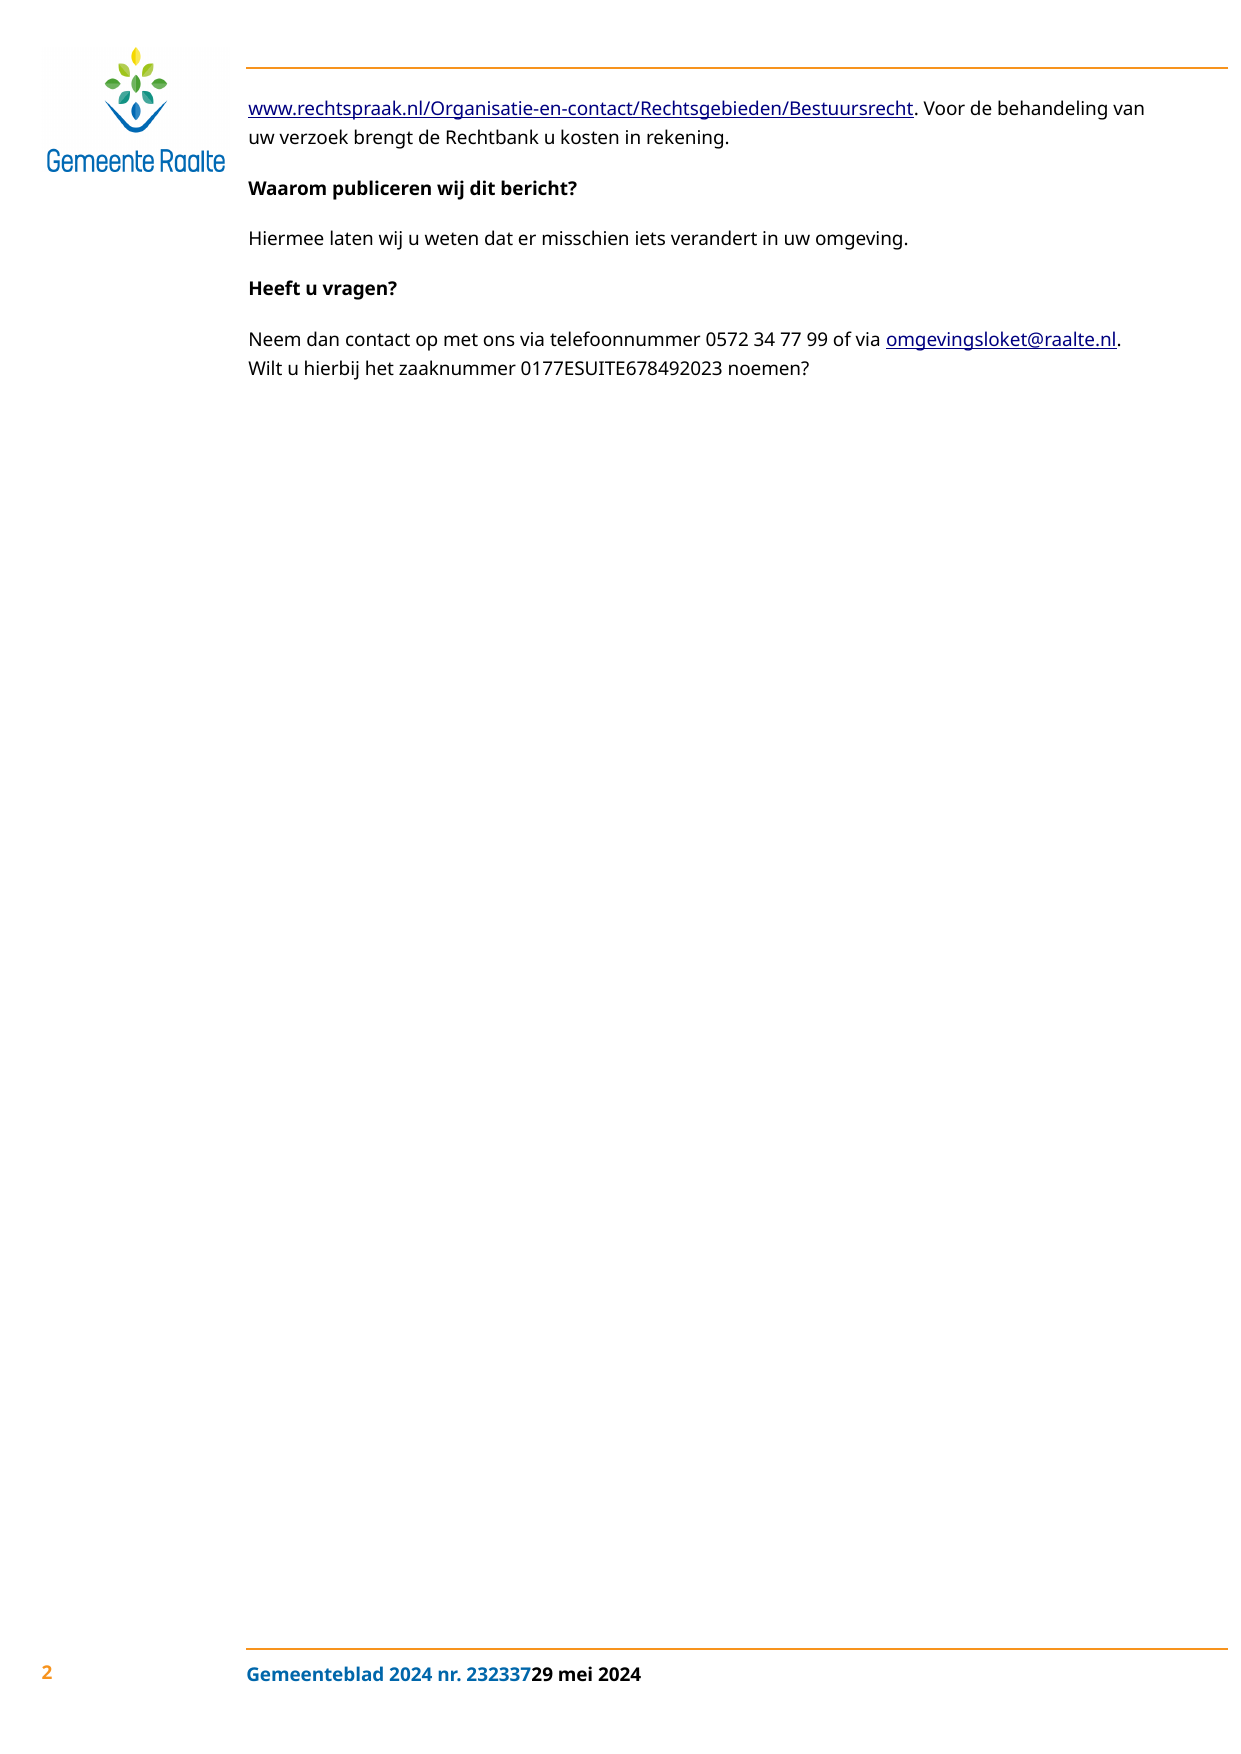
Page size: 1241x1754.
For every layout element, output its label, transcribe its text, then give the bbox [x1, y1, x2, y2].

text Neem dan contact op met ons via telefoonnummer 0572 34 77 99 of via omgevingsloket@raalte.nl. Wilt u hierbij het zaaknummer 0177ESUITE678492023 noemen? [248, 326, 1152, 381]
text Hiermee laten wij u weten dat er misschien iets verandert in uw omgeving. [248, 225, 1152, 251]
picture [41, 47, 231, 172]
text Heeft u vragen? [248, 276, 1152, 301]
text Waarom publiceren wij dit bericht? [248, 175, 1152, 201]
text www.rechtspraak.nl/Organisatie-en-contact/Rechtsgebieden/Bestuursrecht. Voor de behandeling van uw verzoek brengt de Rechtbank u kosten in rekening. [248, 95, 1152, 150]
